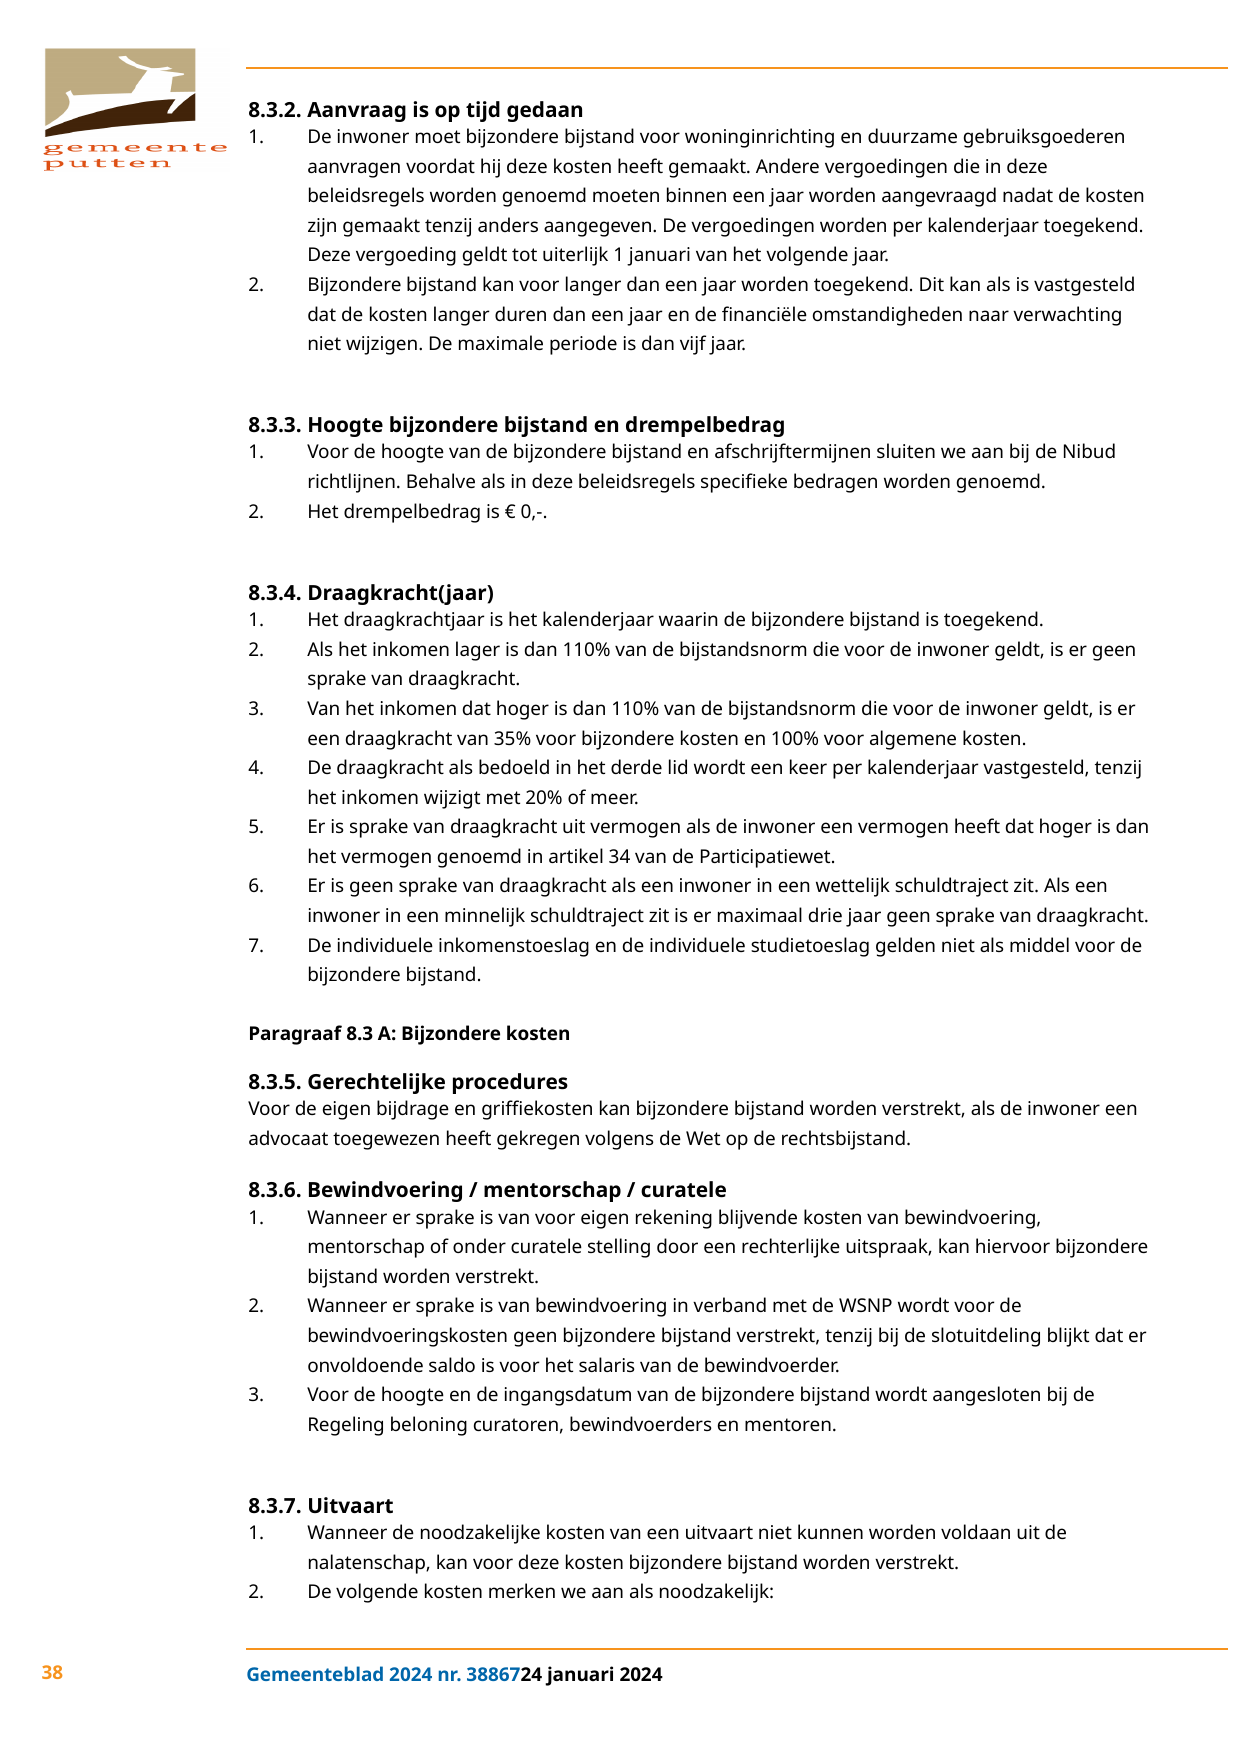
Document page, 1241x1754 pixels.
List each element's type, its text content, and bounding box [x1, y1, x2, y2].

list Bijzondere bijstand kan voor langer dan een jaar worden toegekend. Dit kan als is vastgesteld dat de kosten langer duren dan een jaar en de financiële omstandigheden naar verwachting niet wijzigen. De maximale periode is dan vijf jaar. [248, 271, 1152, 356]
list De inwoner moet bijzondere bijstand voor woninginrichting en duurzame gebruiksgoederen aanvragen voordat hij deze kosten heeft gemaakt. Andere vergoedingen die in deze beleidsregels worden genoemd moeten binnen een jaar worden aangevraagd nadat de kosten zijn gemaakt tenzij anders aangegeven. De vergoedingen worden per kalenderjaar toegekend. Deze vergoeding geldt tot uiterlijk 1 januari van het volgende jaar. [248, 123, 1152, 267]
text 8.3.2. Aanvraag is op tijd gedaan [248, 95, 1152, 123]
text 8.3.7. Uitvaart [248, 1491, 1152, 1519]
list Wanneer er sprake is van bewindvoering in verband met de WSNP wordt voor de bewindvoeringskosten geen bijzondere bijstand verstrekt, tenzij bij de slotuitdeling blijkt dat er onvoldoende saldo is voor het salaris van de bewindvoerder. [248, 1293, 1152, 1378]
text Paragraaf 8.3 A: Bijzondere kosten [248, 1021, 1152, 1046]
text 8.3.5. Gerechtelijke procedures [248, 1067, 1152, 1096]
list Van het inkomen dat hoger is dan 110% van de bijstandsnorm die voor de inwoner geldt, is er een draagkracht van 35% voor bijzondere kosten en 100% voor algemene kosten. [248, 695, 1152, 750]
list Voor de hoogte en de ingangsdatum van de bijzondere bijstand wordt aangesloten bij de Regeling beloning curatoren, bewindvoerders en mentoren. [248, 1381, 1152, 1437]
list Voor de hoogte van de bijzondere bijstand en afschrijftermijnen sluiten we aan bij de Nibud richtlijnen. Behalve als in deze beleidsregels specifieke bedragen worden genoemd. [248, 439, 1152, 494]
list Het drempelbedrag is € 0,-. [248, 498, 1152, 524]
text 8.3.6. Bewindvoering / mentorschap / curatele [248, 1176, 1152, 1204]
list De volgende kosten merken we aan als noodzakelijk: [248, 1579, 1152, 1604]
text 8.3.4. Draagkracht(jaar) [248, 578, 1152, 606]
list Wanneer er sprake is van voor eigen rekening blijvende kosten van bewindvoering, mentorschap of onder curatele stelling door een rechterlijke uitspraak, kan hiervoor bijzondere bijstand worden verstrekt. [248, 1204, 1152, 1289]
list Er is geen sprake van draagkracht als een inwoner in een wettelijk schuldtraject zit. Als een inwoner in een minnelijk schuldtraject zit is er maximaal drie jaar geen sprake van draagkracht. [248, 873, 1152, 928]
list Er is sprake van draagkracht uit vermogen als de inwoner een vermogen heeft dat hoger is dan het vermogen genoemd in artikel 34 van de Participatiewet. [248, 813, 1152, 869]
list De individuele inkomenstoeslag en de individuele studietoeslag gelden niet als middel voor de bijzondere bijstand. [248, 932, 1152, 987]
list De draagkracht als bedoeld in het derde lid wordt een keer per kalenderjaar vastgesteld, tenzij het inkomen wijzigt met 20% of meer. [248, 754, 1152, 809]
picture [41, 47, 231, 172]
list Wanneer de noodzakelijke kosten van een uitvaart niet kunnen worden voldaan uit de nalatenschap, kan voor deze kosten bijzondere bijstand worden verstrekt. [248, 1519, 1152, 1575]
list Het draagkrachtjaar is het kalenderjaar waarin de bijzondere bijstand is toegekend. [248, 606, 1152, 632]
list Als het inkomen lager is dan 110% van de bijstandsnorm die voor de inwoner geldt, is er geen sprake van draagkracht. [248, 636, 1152, 691]
text 8.3.3. Hoogte bijzondere bijstand en drempelbedrag [248, 410, 1152, 439]
text Voor de eigen bijdrage en griffiekosten kan bijzondere bijstand worden verstrekt, als de inwoner een advocaat toegewezen heeft gekregen volgens de Wet op de rechtsbijstand. [248, 1096, 1152, 1151]
